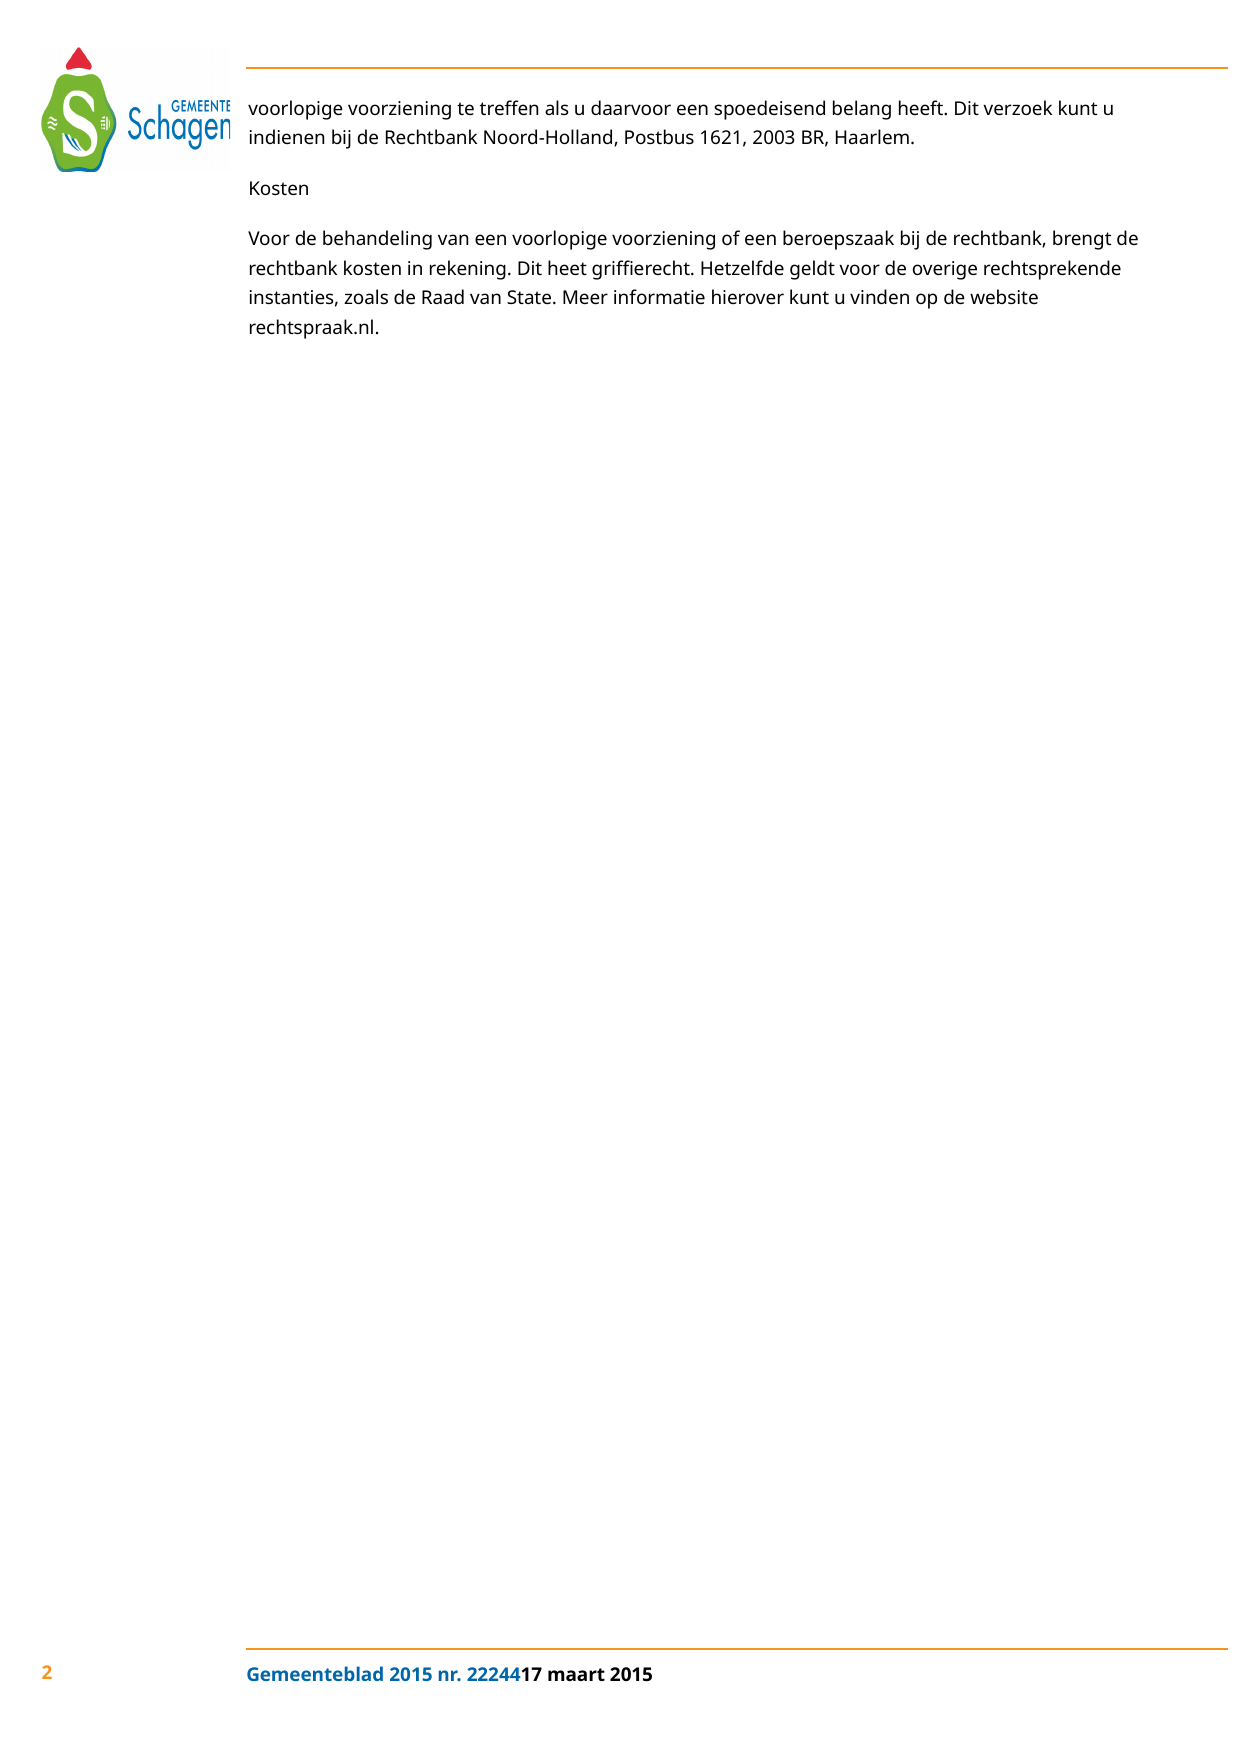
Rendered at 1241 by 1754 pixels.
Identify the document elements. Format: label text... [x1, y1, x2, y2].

text Kosten [248, 175, 1152, 201]
text voorlopige voorziening te treffen als u daarvoor een spoedeisend belang heeft. Dit verzoek kunt u indienen bij de Rechtbank Noord-Holland, Postbus 1621, 2003 BR, Haarlem. [248, 95, 1152, 150]
text Voor de behandeling van een voorlopige voorziening of een beroepszaak bij de rechtbank, brengt de rechtbank kosten in rekening. Dit heet griffierecht. Hetzelfde geldt voor de overige rechtsprekende instanties, zoals de Raad van State. Meer informatie hierover kunt u vinden op de website rechtspraak.nl. [248, 225, 1152, 340]
picture [41, 47, 231, 172]
